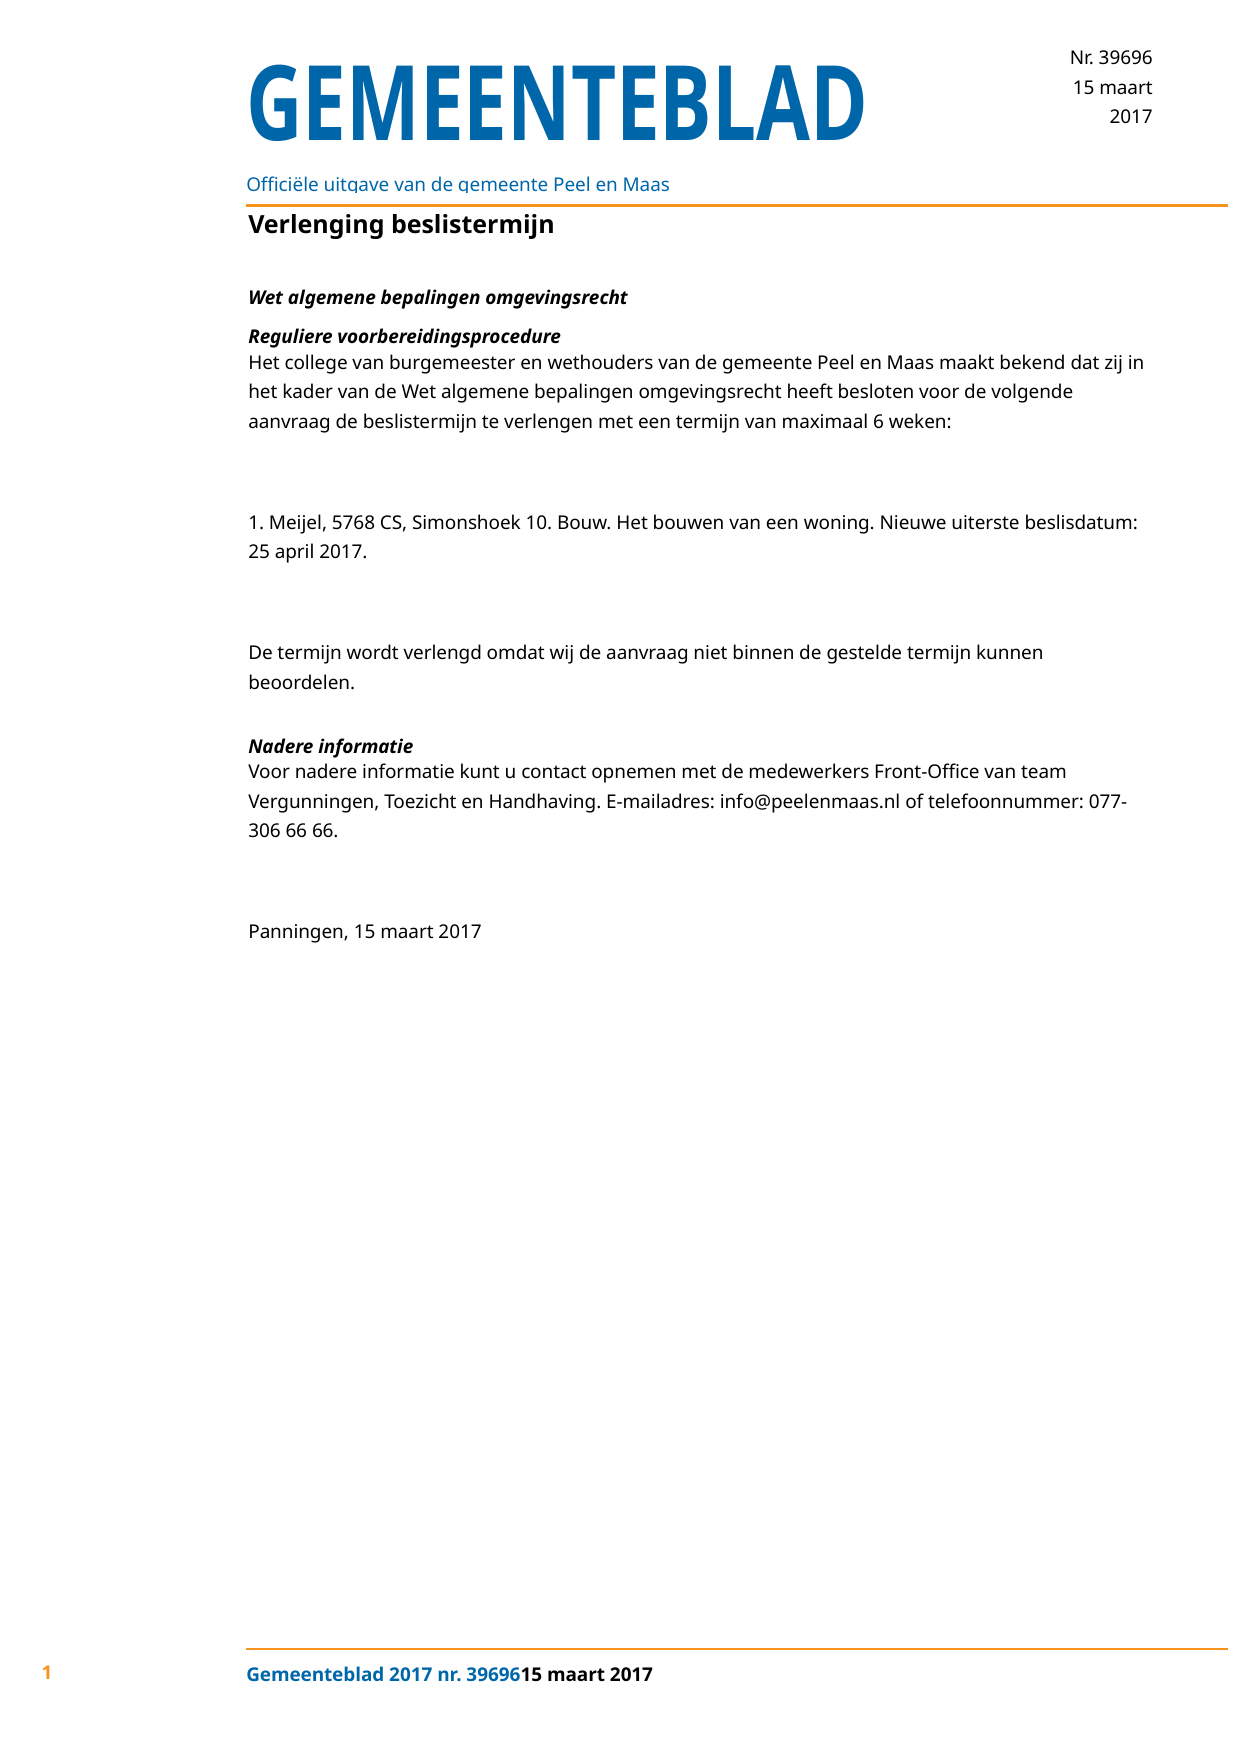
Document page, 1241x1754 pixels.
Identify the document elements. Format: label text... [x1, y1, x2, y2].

text Panningen, 15 maart 2017 [248, 918, 1152, 944]
text De termijn wordt verlengd omdat wij de aanvraag niet binnen de gestelde termijn kunnen beoordelen. [248, 639, 1152, 694]
text Verlenging beslistermijn [248, 207, 1152, 241]
picture [41, 47, 231, 172]
text Reguliere voorbereidingsprocedure [248, 323, 1152, 349]
text Voor nadere informatie kunt u contact opnemen met de medewerkers Front-Office van team Vergunningen, Toezicht en Handhaving. E-mailadres: info@peelenmaas.nl of telefoonnummer: 077- 306 66 66. [248, 758, 1152, 843]
text 1. Meijel, 5768 CS, Simonshoek 10. Bouw. Het bouwen van een woning. Nieuwe uiterste beslisdatum: 25 april 2017. [248, 509, 1152, 564]
text Wet algemene bepalingen omgevingsrecht [248, 284, 1152, 309]
text Nadere informatie [248, 733, 1152, 758]
text Het college van burgemeester en wethouders van de gemeente Peel en Maas maakt bekend dat zij in het kader van de Wet algemene bepalingen omgevingsrecht heeft besloten voor de volgende aanvraag de beslistermijn te verlengen met een termijn van maximaal 6 weken: [248, 349, 1152, 434]
